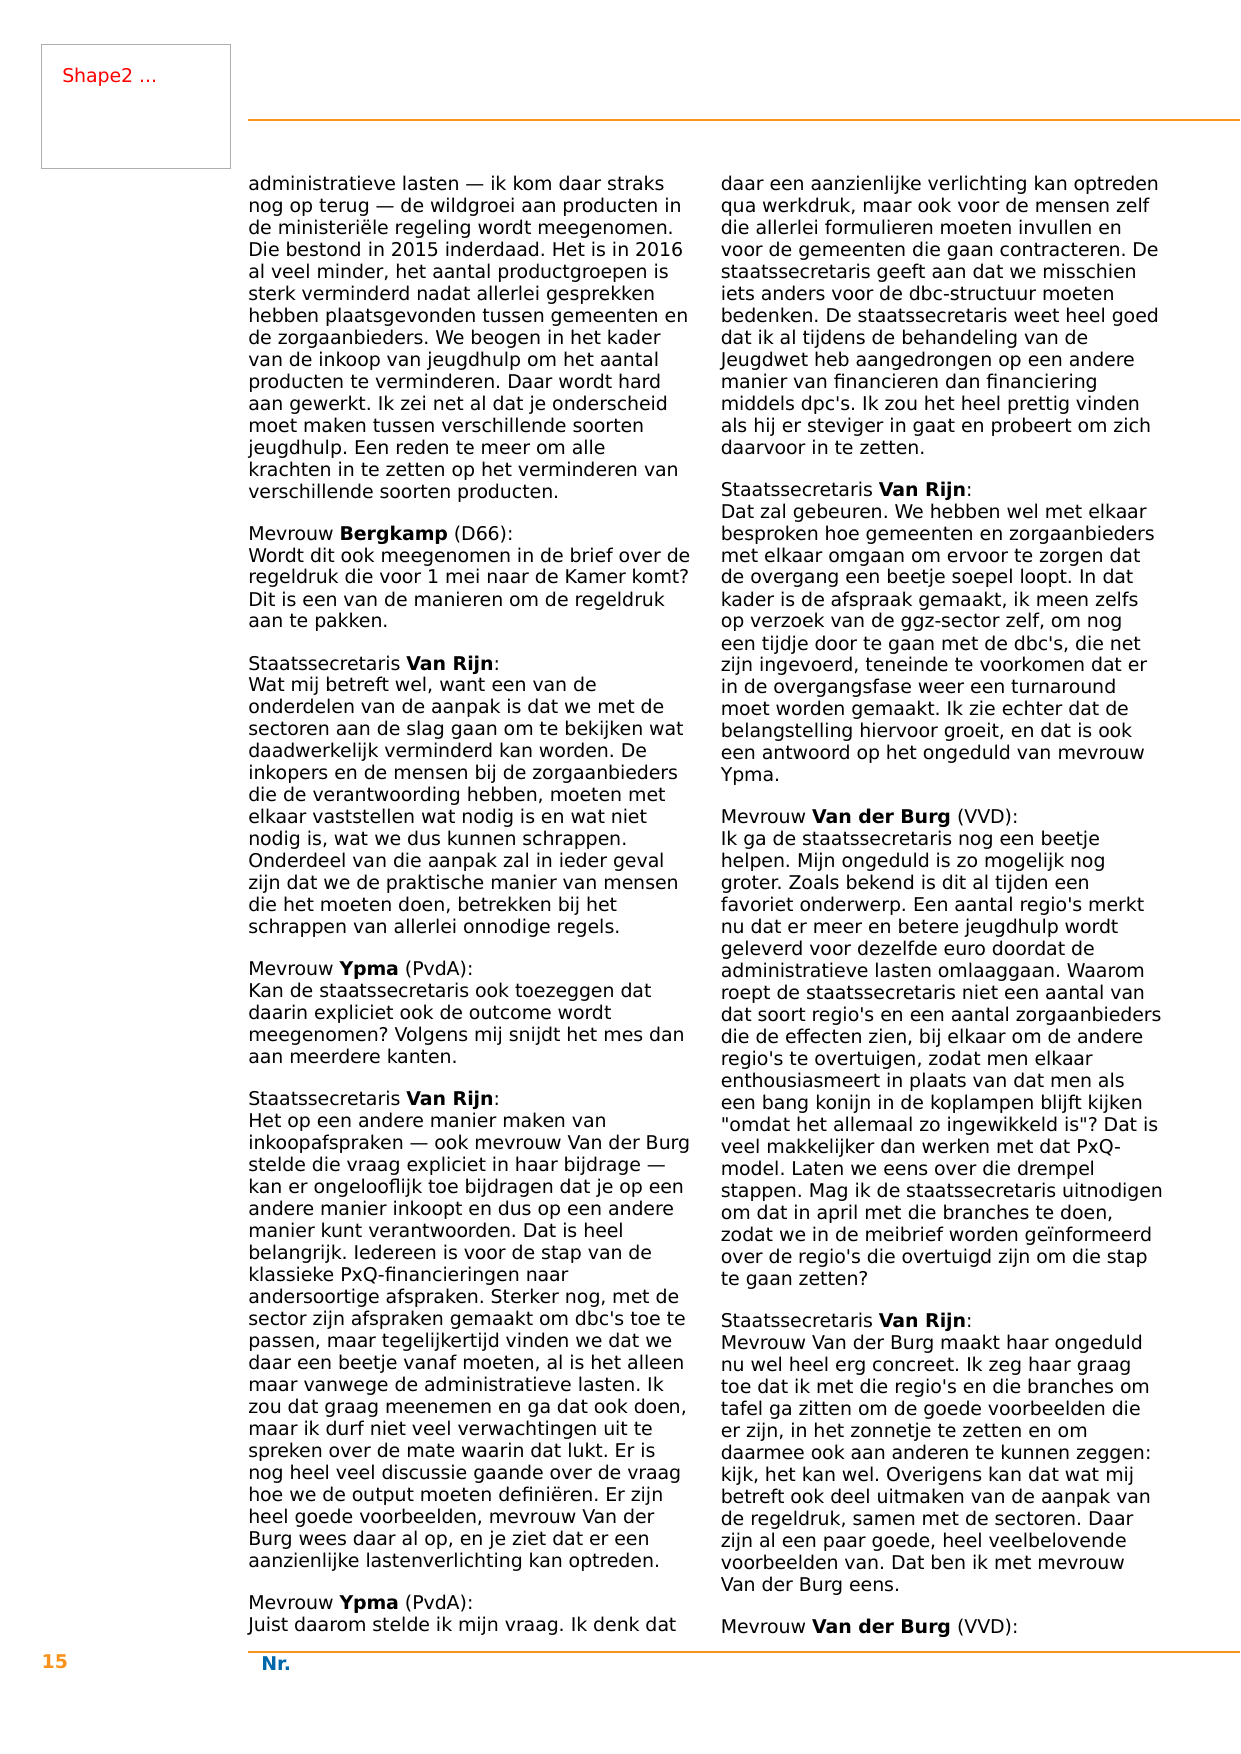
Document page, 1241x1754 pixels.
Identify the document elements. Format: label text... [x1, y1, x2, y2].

text Staatssecretaris Van Rijn: [248, 1088, 691, 1110]
text Staatssecretaris Van Rijn: [721, 478, 1163, 501]
text Mevrouw Ypma (PvdA): [248, 1592, 691, 1613]
text Mevrouw Van der Burg (VVD): [721, 1616, 1163, 1637]
text administratieve lasten — ik kom daar straks nog op terug — de wildgroei aan producten in de ministeriële regeling wordt meegenomen. Die bestond in 2015 inderdaad. Het is in 2016 al veel minder, het aantal productgroepen is sterk verminderd nadat allerlei gesprekken hebben plaatsgevonden tussen gemeenten en de zorgaanbieders. We beogen in het kader van de inkoop van jeugdhulp om het aantal producten te verminderen. Daar wordt hard aan gewerkt. Ik zei net al dat je onderscheid moet maken tussen verschillende soorten jeugdhulp. Een reden te meer om alle krachten in te zetten op het verminderen van verschillende soorten producten. [248, 173, 691, 502]
text Staatssecretaris Van Rijn: [248, 652, 691, 674]
text Mevrouw Van der Burg (VVD): [721, 806, 1163, 828]
text Mevrouw Bergkamp (D66): [248, 522, 691, 544]
text Wordt dit ook meegenomen in de brief over de regeldruk die voor 1 mei naar de Kamer komt? Dit is een van de manieren om de regeldruk aan te pakken. [248, 544, 691, 632]
text Juist daarom stelde ik mijn vraag. Ik denk dat [248, 1613, 691, 1636]
text Dat zal gebeuren. We hebben wel met elkaar besproken hoe gemeenten en zorgaanbieders met elkaar omgaan om ervoor te zorgen dat de overgang een beetje soepel loopt. In dat kader is de afspraak gemaakt, ik meen zelfs op verzoek van de ggz-sector zelf, om nog een tijdje door te gaan met de dbc's, die net zijn ingevoerd, teneinde te voorkomen dat er in de overgangsfase weer een turnaround moet worden gemaakt. Ik zie echter dat de belangstelling hiervoor groeit, en dat is ook een antwoord op het ongeduld van mevrouw Ypma. [721, 501, 1163, 786]
text Het op een andere manier maken van inkoopafspraken — ook mevrouw Van der Burg stelde die vraag expliciet in haar bijdrage — kan er ongelooflijk toe bijdragen dat je op een andere manier inkoopt en dus op een andere manier kunt verantwoorden. Dat is heel belangrijk. Iedereen is voor de stap van de klassieke PxQ-financieringen naar andersoortige afspraken. Sterker nog, met de sector zijn afspraken gemaakt om dbc's toe te passen, maar tegelijkertijd vinden we dat we daar een beetje vanaf moeten, al is het alleen maar vanwege de administratieve lasten. Ik zou dat graag meenemen en ga dat ook doen, maar ik durf niet veel verwachtingen uit te spreken over de mate waarin dat lukt. Er is nog heel veel discussie gaande over de vraag hoe we de output moeten definiëren. Er zijn heel goede voorbeelden, mevrouw Van der Burg wees daar al op, en je ziet dat er een aanzienlijke lastenverlichting kan optreden. [248, 1110, 691, 1572]
text Staatssecretaris Van Rijn: [721, 1310, 1163, 1332]
text daar een aanzienlijke verlichting kan optreden qua werkdruk, maar ook voor de mensen zelf die allerlei formulieren moeten invullen en voor de gemeenten die gaan contracteren. De staatssecretaris geeft aan dat we misschien iets anders voor de dbc-structuur moeten bedenken. De staatssecretaris weet heel goed dat ik al tijdens de behandeling van de Jeugdwet heb aangedrongen op een andere manier van financieren dan financiering middels dpc's. Ik zou het heel prettig vinden als hij er steviger in gaat en probeert om zich daarvoor in te zetten. [721, 173, 1163, 458]
text Kan de staatssecretaris ook toezeggen dat daarin expliciet ook de outcome wordt meegenomen? Volgens mij snijdt het mes dan aan meerdere kanten. [248, 980, 691, 1068]
text Mevrouw Ypma (PvdA): [248, 958, 691, 980]
text Mevrouw Van der Burg maakt haar ongeduld nu wel heel erg concreet. Ik zeg haar graag toe dat ik met die regio's en die branches om tafel ga zitten om de goede voorbeelden die er zijn, in het zonnetje te zetten en om daarmee ook aan anderen te kunnen zeggen: kijk, het kan wel. Overigens kan dat wat mij betreft ook deel uitmaken van de aanpak van de regeldruk, samen met de sectoren. Daar zijn al een paar goede, heel veelbelovende voorbeelden van. Dat ben ik met mevrouw Van der Burg eens. [721, 1332, 1163, 1596]
text Wat mij betreft wel, want een van de onderdelen van de aanpak is dat we met de sectoren aan de slag gaan om te bekijken wat daadwerkelijk verminderd kan worden. De inkopers en de mensen bij de zorgaanbieders die de verantwoording hebben, moeten met elkaar vaststellen wat nodig is en wat niet nodig is, wat we dus kunnen schrappen. Onderdeel van die aanpak zal in ieder geval zijn dat we de praktische manier van mensen die het moeten doen, betrekken bij het schrappen van allerlei onnodige regels. [248, 674, 691, 938]
text Ik ga de staatssecretaris nog een beetje helpen. Mijn ongeduld is zo mogelijk nog groter. Zoals bekend is dit al tijden een favoriet onderwerp. Een aantal regio's merkt nu dat er meer en betere jeugdhulp wordt geleverd voor dezelfde euro doordat de administratieve lasten omlaaggaan. Waarom roept de staatssecretaris niet een aantal van dat soort regio's en een aantal zorgaanbieders die de effecten zien, bij elkaar om de andere regio's te overtuigen, zodat men elkaar enthousiasmeert in plaats van dat men als een bang konijn in de koplampen blijft kijken "omdat het allemaal zo ingewikkeld is"? Dat is veel makkelijker dan werken met dat PxQ-model. Laten we eens over die drempel stappen. Mag ik de staatssecretaris uitnodigen om dat in april met die branches te doen, zodat we in de meibrief worden geïnformeerd over de regio's die overtuigd zijn om die stap te gaan zetten? [721, 828, 1163, 1290]
